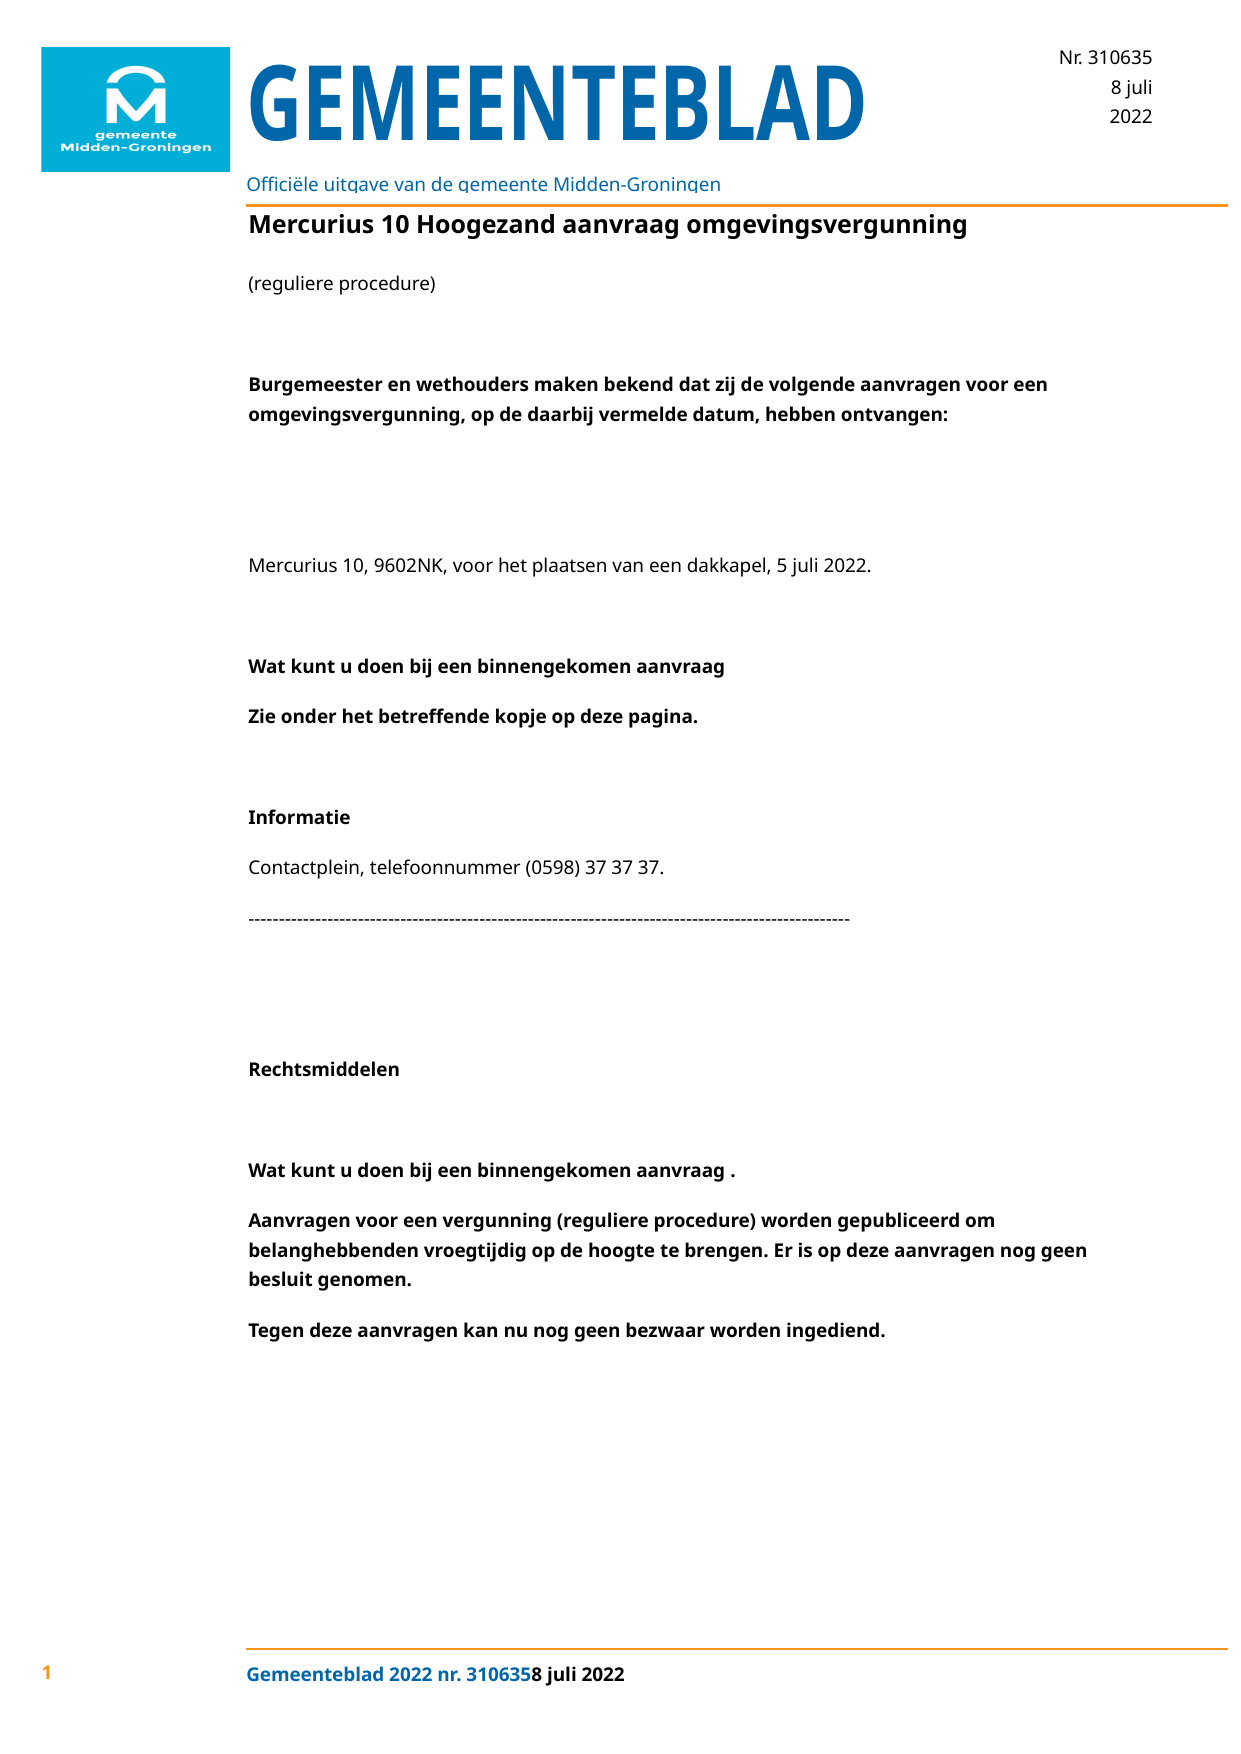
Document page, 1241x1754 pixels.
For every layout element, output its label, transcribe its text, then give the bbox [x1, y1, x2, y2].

text Informatie [248, 804, 1152, 830]
text Mercurius 10 Hoogezand aanvraag omgevingsvergunning [248, 207, 1152, 241]
text (reguliere procedure) [248, 270, 1152, 296]
picture [107, 89, 165, 122]
text Wat kunt u doen bij een binnengekomen aanvraag . [248, 1157, 1152, 1183]
text Rechtsmiddelen [248, 1056, 1152, 1082]
text Tegen deze aanvragen kan nu nog geen bezwaar worden ingediend. [248, 1317, 1152, 1343]
text --------------------------------------------------------------------------------------------------- [248, 905, 1152, 931]
text Wat kunt u doen bij een binnengekomen aanvraag [248, 653, 1152, 678]
picture [108, 66, 164, 82]
text Zie onder het betreffende kopje op deze pagina. [248, 703, 1152, 729]
text Contactplein, telefoonnummer (0598) 37 37 37. [248, 854, 1152, 880]
text Mercurius 10, 9602NK, voor het plaatsen van een dakkapel, 5 juli 2022. [248, 552, 1152, 578]
text Aanvragen voor een vergunning (reguliere procedure) worden gepubliceerd om belanghebbenden vroegtijdig op de hoogte te brengen. Er is op deze aanvragen nog geen besluit genomen. [248, 1207, 1152, 1292]
picture [184, 146, 190, 153]
text Burgemeester en wethouders maken bekend dat zij de volgende aanvragen voor een omgevingsvergunning, op de daarbij vermelde datum, hebben ontvangen: [248, 371, 1152, 426]
